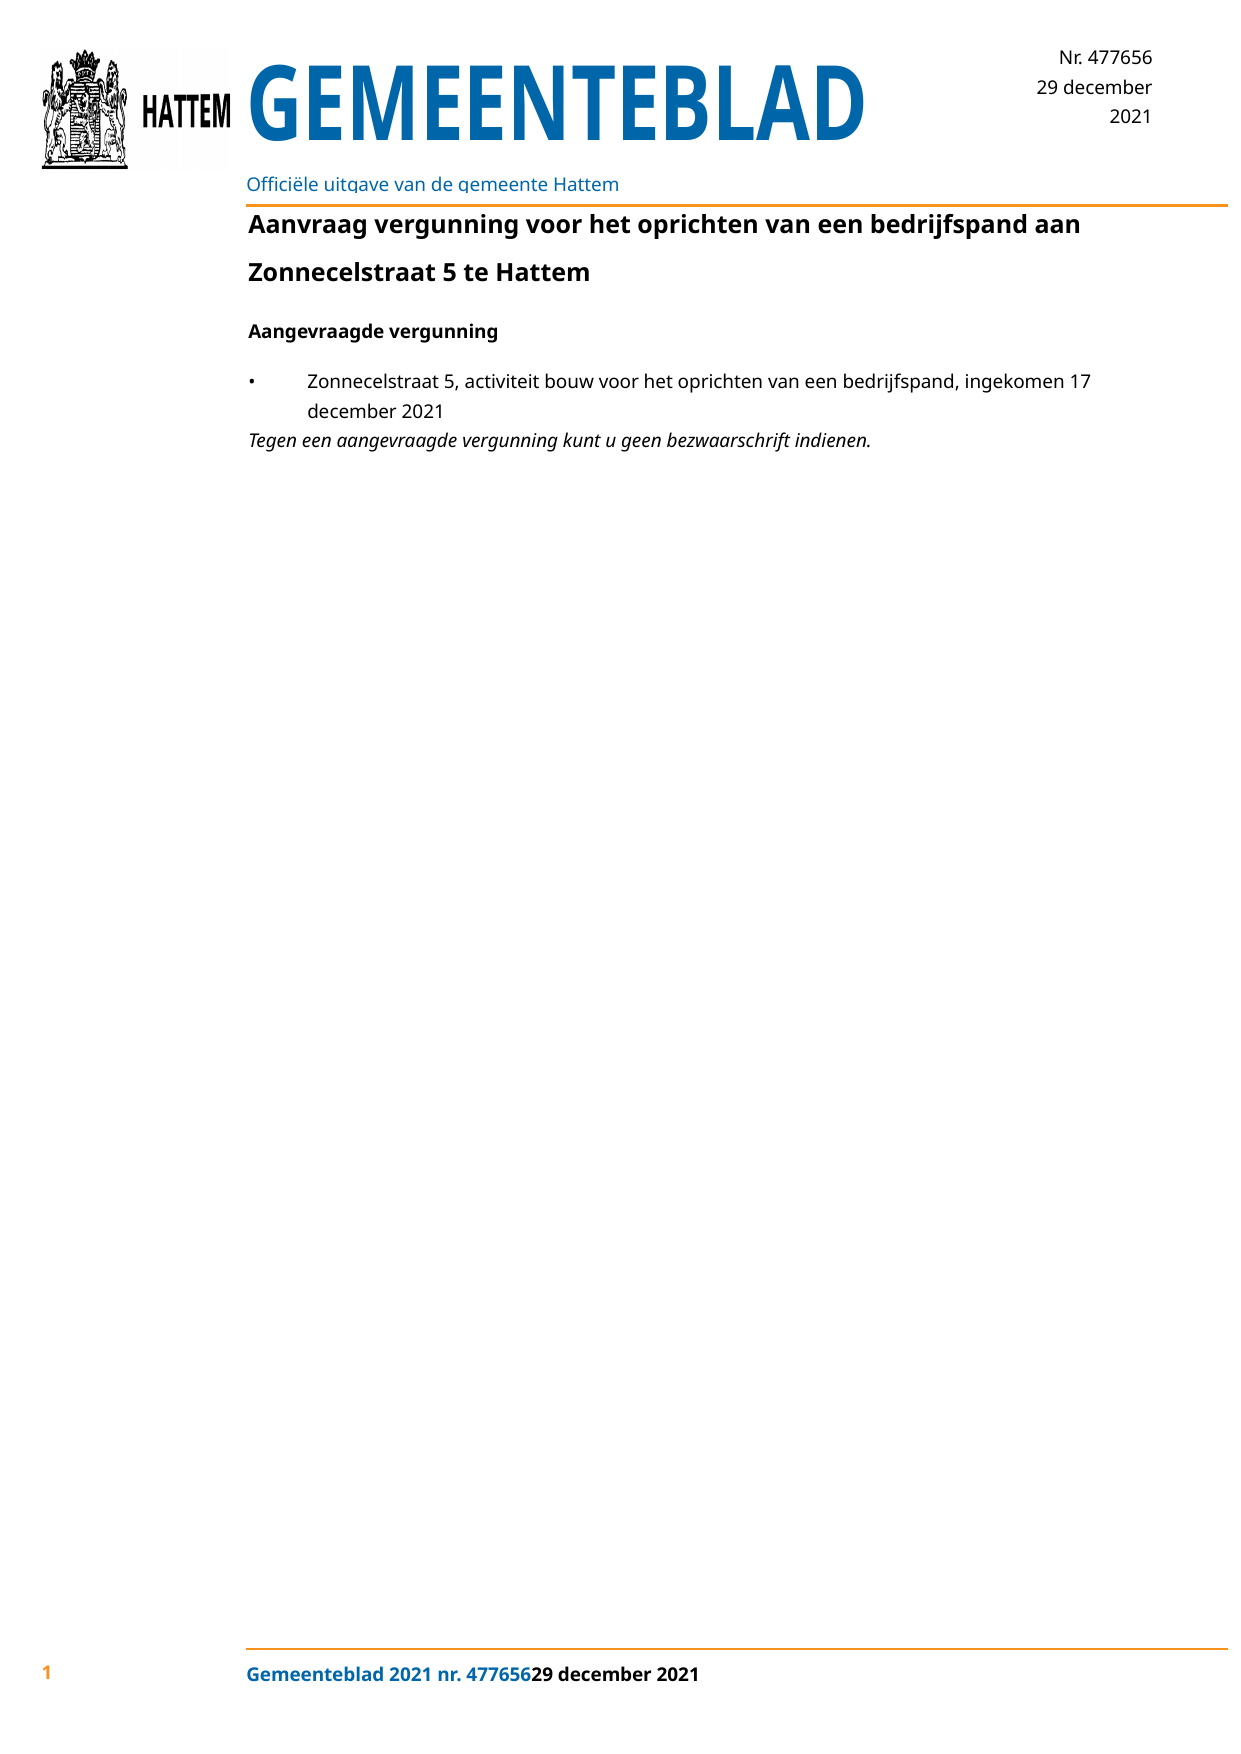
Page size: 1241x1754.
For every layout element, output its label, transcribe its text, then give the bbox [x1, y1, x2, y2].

list Zonnecelstraat 5, activiteit bouw voor het oprichten van een bedrijfspand, ingekomen 17 december 2021 [248, 368, 1152, 424]
text Aangevraagde vergunning [248, 318, 1152, 344]
text Tegen een aangevraagde vergunning kunt u geen bezwaarschrift indienen. [248, 427, 1152, 453]
text Aanvraag vergunning voor het oprichten van een bedrijfspand aan Zonnecelstraat 5 te Hattem [248, 207, 1152, 288]
picture [41, 47, 231, 172]
